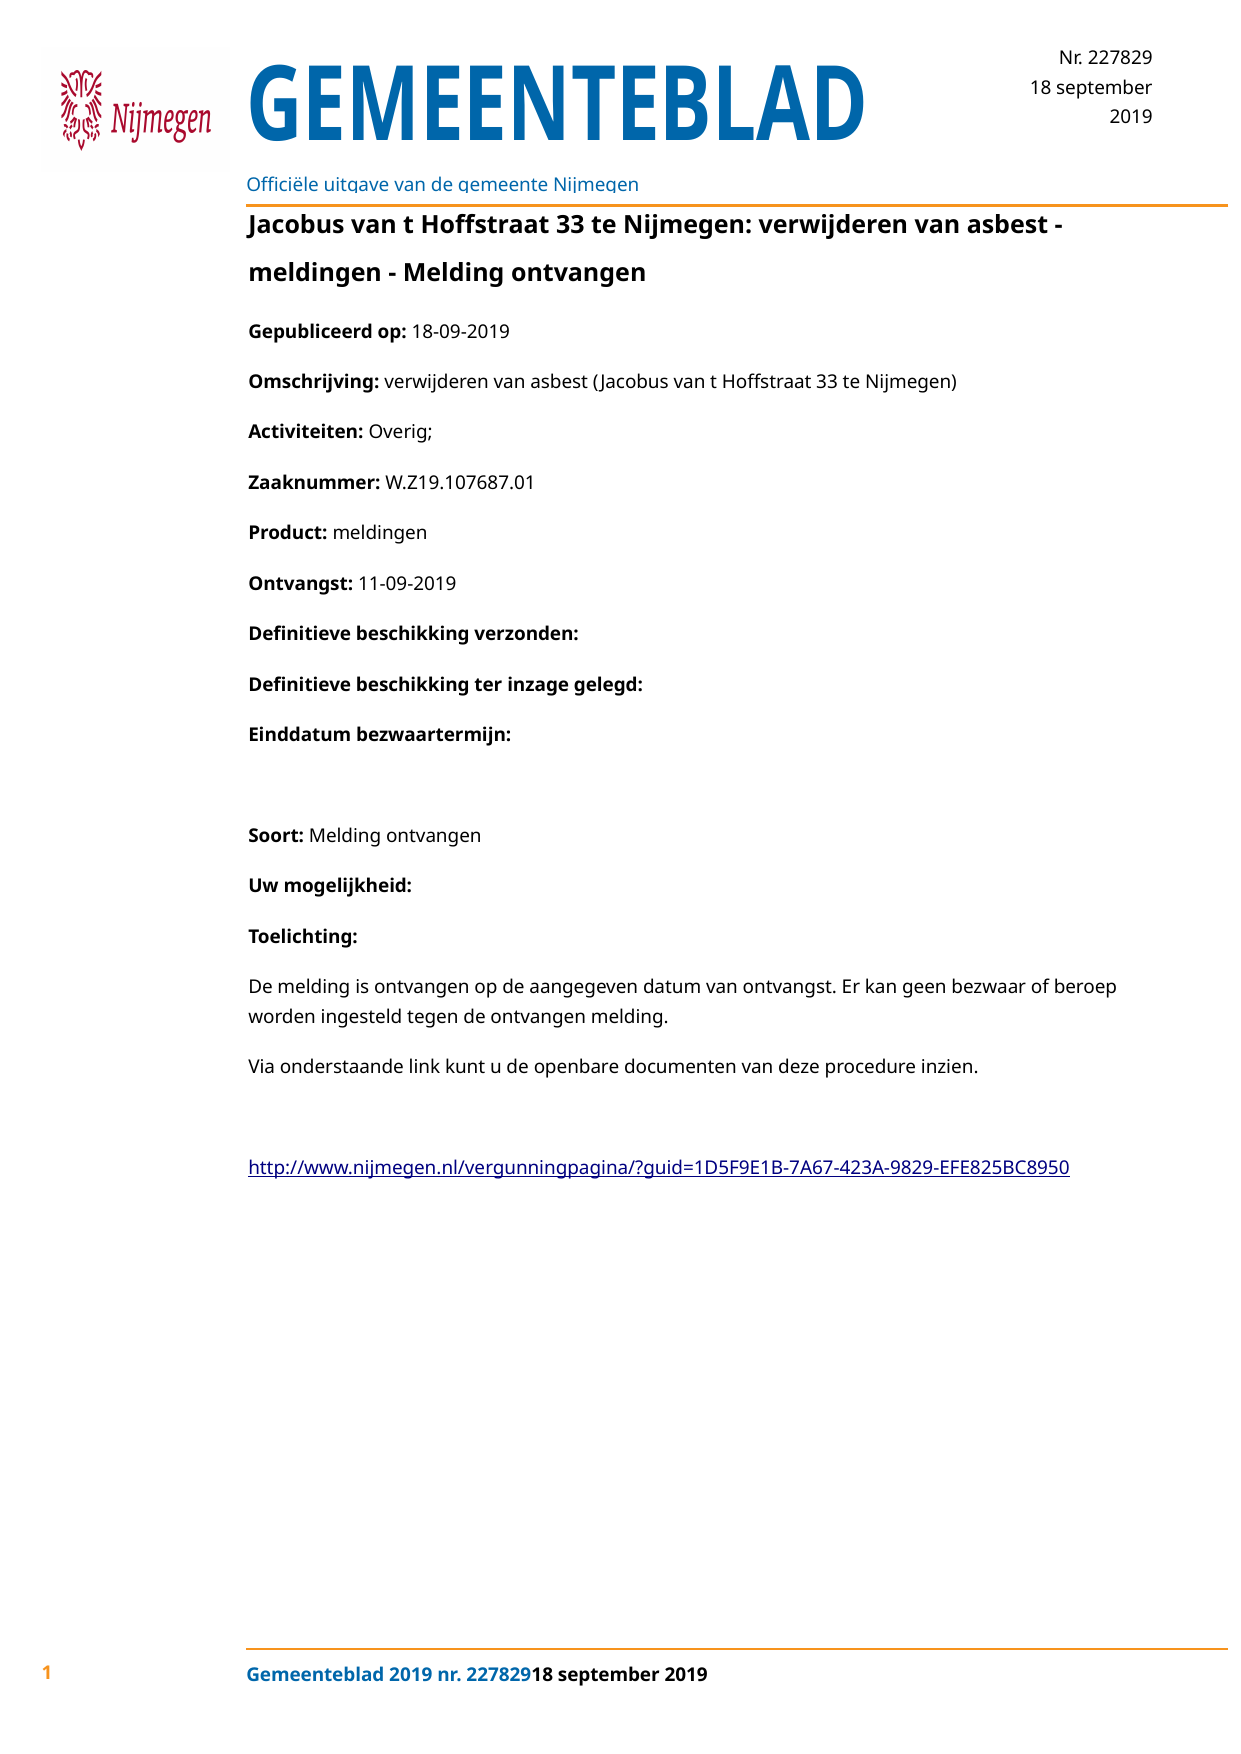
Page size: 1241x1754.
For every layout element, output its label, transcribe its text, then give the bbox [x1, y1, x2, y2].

text Activiteiten: Overig; [248, 419, 1152, 444]
text Toelichting: [248, 923, 1152, 949]
text http://www.nijmegen.nl/vergunningpagina/?guid=1D5F9E1B-7A67-423A-9829-EFE825BC8950 [248, 1154, 1152, 1180]
picture [41, 47, 231, 172]
text Definitieve beschikking ter inzage gelegd: [248, 671, 1152, 697]
text Ontvangst: 11-09-2019 [248, 570, 1152, 596]
text Gepubliceerd op: 18-09-2019 [248, 318, 1152, 344]
text Via onderstaande link kunt u de openbare documenten van deze procedure inzien. [248, 1053, 1152, 1079]
text Soort: Melding ontvangen [248, 822, 1152, 848]
text Uw mogelijkheid: [248, 872, 1152, 898]
text Omschrijving: verwijderen van asbest (Jacobus van t Hoffstraat 33 te Nijmegen) [248, 368, 1152, 394]
text Product: meldingen [248, 519, 1152, 545]
text Zaaknummer: W.Z19.107687.01 [248, 469, 1152, 495]
text Einddatum bezwaartermijn: [248, 721, 1152, 747]
text Definitieve beschikking verzonden: [248, 620, 1152, 646]
text Jacobus van t Hoffstraat 33 te Nijmegen: verwijderen van asbest - meldingen - Melding ontvangen [248, 207, 1152, 288]
text De melding is ontvangen op de aangegeven datum van ontvangst. Er kan geen bezwaar of beroep worden ingesteld tegen de ontvangen melding. [248, 973, 1152, 1029]
